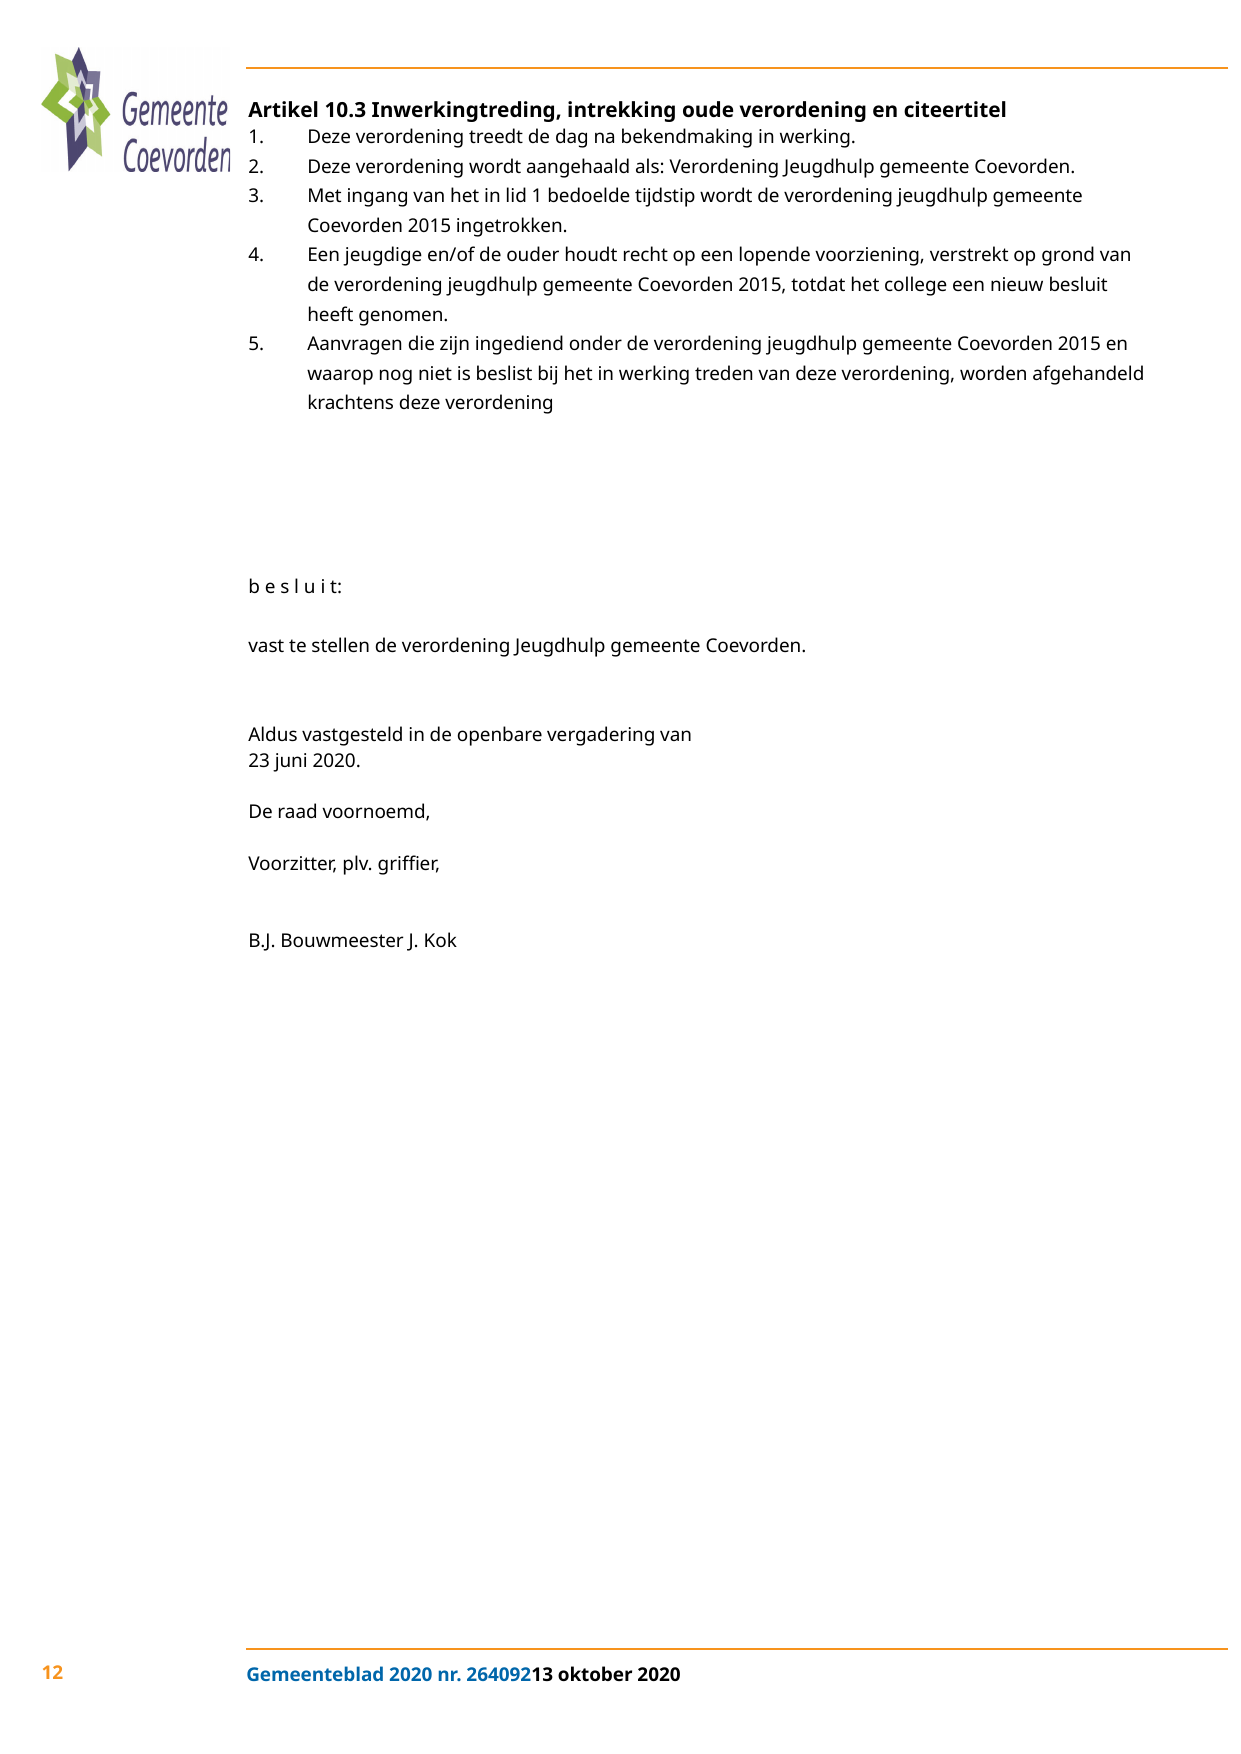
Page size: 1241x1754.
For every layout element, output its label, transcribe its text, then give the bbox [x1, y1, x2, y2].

text 23 juni 2020. [248, 747, 1152, 772]
picture [41, 47, 231, 172]
list Een jeugdige en/of de ouder houdt recht op een lopende voorziening, verstrekt op grond van de verordening jeugdhulp gemeente Coevorden 2015, totdat het college een nieuw besluit heeft genomen. [248, 242, 1152, 326]
text Voorzitter, plv. griffier, [248, 850, 1152, 875]
text b e s l u i t: [248, 573, 1152, 599]
text De raad voornoemd, [248, 798, 1152, 824]
text vast te stellen de verordening Jeugdhulp gemeente Coevorden. [248, 632, 1152, 658]
text Aldus vastgesteld in de openbare vergadering van [248, 721, 1152, 747]
list Aanvragen die zijn ingediend onder de verordening jeugdhulp gemeente Coevorden 2015 en waarop nog niet is beslist bij het in werking treden van deze verordening, worden afgehandeld krachtens deze verordening [248, 330, 1152, 415]
list Deze verordening treedt de dag na bekendmaking in werking. [248, 123, 1152, 149]
text Artikel 10.3 Inwerkingtreding, intrekking oude verordening en citeertitel [248, 95, 1152, 123]
list Deze verordening wordt aangehaald als: Verordening Jeugdhulp gemeente Coevorden. [248, 153, 1152, 178]
text B.J. Bouwmeester J. Kok [248, 927, 1152, 953]
list Met ingang van het in lid 1 bedoelde tijdstip wordt de verordening jeugdhulp gemeente Coevorden 2015 ingetrokken. [248, 182, 1152, 238]
